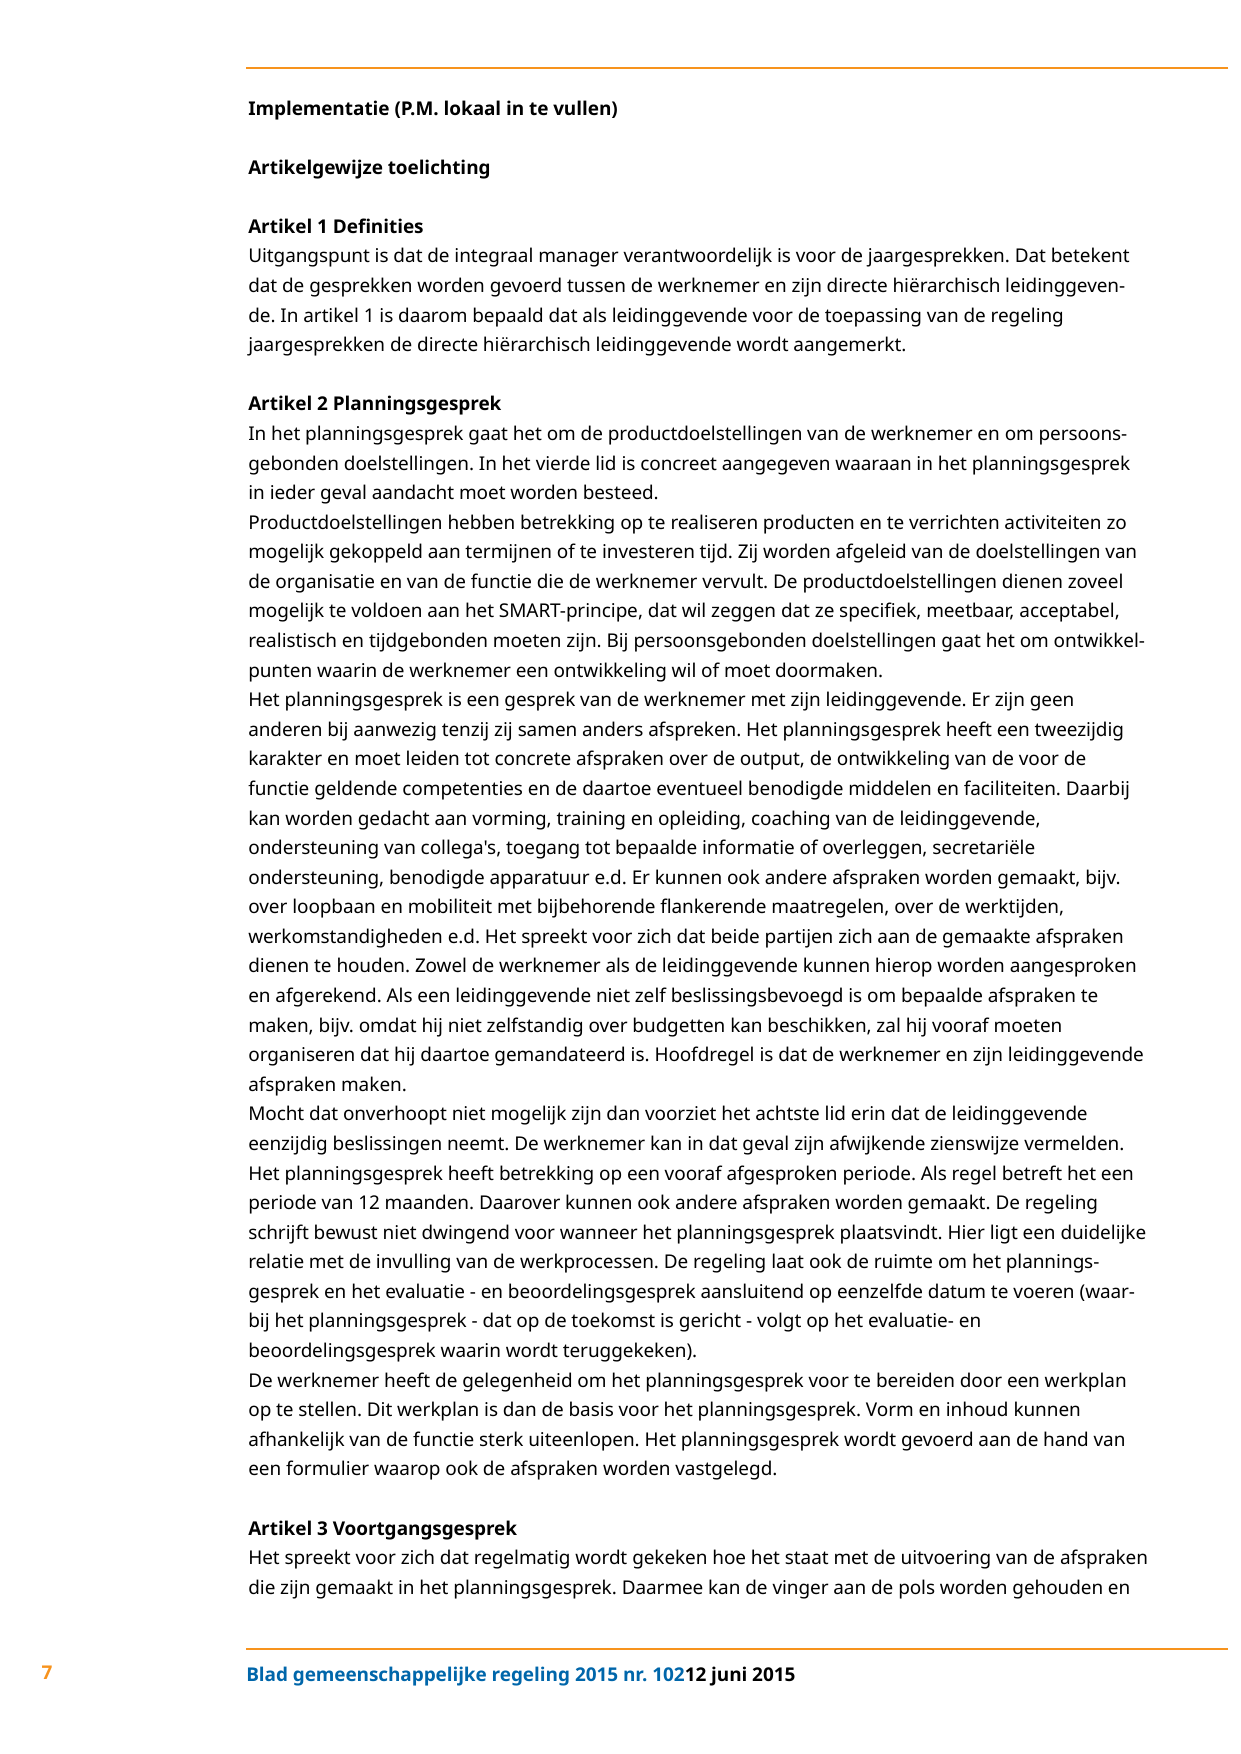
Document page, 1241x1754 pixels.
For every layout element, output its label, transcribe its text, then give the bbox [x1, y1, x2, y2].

text Het spreekt voor zich dat regelmatig wordt gekeken hoe het staat met de uitvoering van de afspraken die zijn gemaakt in het planningsgesprek. Daarmee kan de vinger aan de pols worden gehouden en [248, 1544, 1152, 1600]
text Implementatie (P.M. lokaal in te vullen) [248, 95, 1152, 121]
text Productdoelstellingen hebben betrekking op te realiseren producten en te verrichten activiteiten zo mogelijk gekoppeld aan termijnen of te investeren tijd. Zij worden afgeleid van de doelstellingen van de organisatie en van de functie die de werknemer vervult. De productdoelstellingen dienen zoveel mogelijk te voldoen aan het SMART-principe, dat wil zeggen dat ze specifiek, meetbaar, acceptabel, realistisch en tijdgebonden moeten zijn. Bij persoonsgebonden doelstellingen gaat het om ontwikkel- punten waarin de werknemer een ontwikkeling wil of moet doormaken. [248, 509, 1152, 683]
text Artikel 1 Definities [248, 213, 1152, 239]
text De werknemer heeft de gelegenheid om het planningsgesprek voor te bereiden door een werkplan op te stellen. Dit werkplan is dan de basis voor het planningsgesprek. Vorm en inhoud kunnen afhankelijk van de functie sterk uiteenlopen. Het planningsgesprek wordt gevoerd aan de hand van een formulier waarop ook de afspraken worden vastgelegd. [248, 1367, 1152, 1481]
text In het planningsgesprek gaat het om de productdoelstellingen van de werknemer en om persoons- gebonden doelstellingen. In het vierde lid is concreet aangegeven waaraan in het planningsgesprek in ieder geval aandacht moet worden besteed. [248, 420, 1152, 505]
text Uitgangspunt is dat de integraal manager verantwoordelijk is voor de jaargesprekken. Dat betekent dat de gesprekken worden gevoerd tussen de werknemer en zijn directe hiërarchisch leidinggeven- de. In artikel 1 is daarom bepaald dat als leidinggevende voor de toepassing van de regeling jaargesprekken de directe hiërarchisch leidinggevende wordt aangemerkt. [248, 243, 1152, 357]
text Mocht dat onverhoopt niet mogelijk zijn dan voorziet het achtste lid erin dat de leidinggevende eenzijdig beslissingen neemt. De werknemer kan in dat geval zijn afwijkende zienswijze vermelden. [248, 1101, 1152, 1156]
text Artikel 3 Voortgangsgesprek [248, 1515, 1152, 1541]
picture [41, 47, 231, 172]
text Artikelgewijze toelichting [248, 154, 1152, 180]
text Het planningsgesprek is een gesprek van de werknemer met zijn leidinggevende. Er zijn geen anderen bij aanwezig tenzij zij samen anders afspreken. Het planningsgesprek heeft een tweezijdig karakter en moet leiden tot concrete afspraken over de output, de ontwikkeling van de voor de functie geldende competenties en de daartoe eventueel benodigde middelen en faciliteiten. Daarbij kan worden gedacht aan vorming, training en opleiding, coaching van de leidinggevende, ondersteuning van collega's, toegang tot bepaalde informatie of overleggen, secretariële ondersteuning, benodigde apparatuur e.d. Er kunnen ook andere afspraken worden gemaakt, bijv. over loopbaan en mobiliteit met bijbehorende flankerende maatregelen, over de werktijden, werkomstandigheden e.d. Het spreekt voor zich dat beide partijen zich aan de gemaakte afspraken dienen te houden. Zowel de werknemer als de leidinggevende kunnen hierop worden aangesproken en afgerekend. Als een leidinggevende niet zelf beslissingsbevoegd is om bepaalde afspraken te maken, bijv. omdat hij niet zelfstandig over budgetten kan beschikken, zal hij vooraf moeten organiseren dat hij daartoe gemandateerd is. Hoofdregel is dat de werknemer en zijn leidinggevende afspraken maken. [248, 686, 1152, 1097]
text Artikel 2 Planningsgesprek [248, 391, 1152, 416]
text Het planningsgesprek heeft betrekking op een vooraf afgesproken periode. Als regel betreft het een periode van 12 maanden. Daarover kunnen ook andere afspraken worden gemaakt. De regeling schrijft bewust niet dwingend voor wanneer het planningsgesprek plaatsvindt. Hier ligt een duidelijke relatie met de invulling van de werkprocessen. De regeling laat ook de ruimte om het plannings- gesprek en het evaluatie - en beoordelingsgesprek aansluitend op eenzelfde datum te voeren (waar- bij het planningsgesprek - dat op de toekomst is gericht - volgt op het evaluatie- en beoordelingsgesprek waarin wordt teruggekeken). [248, 1160, 1152, 1363]
